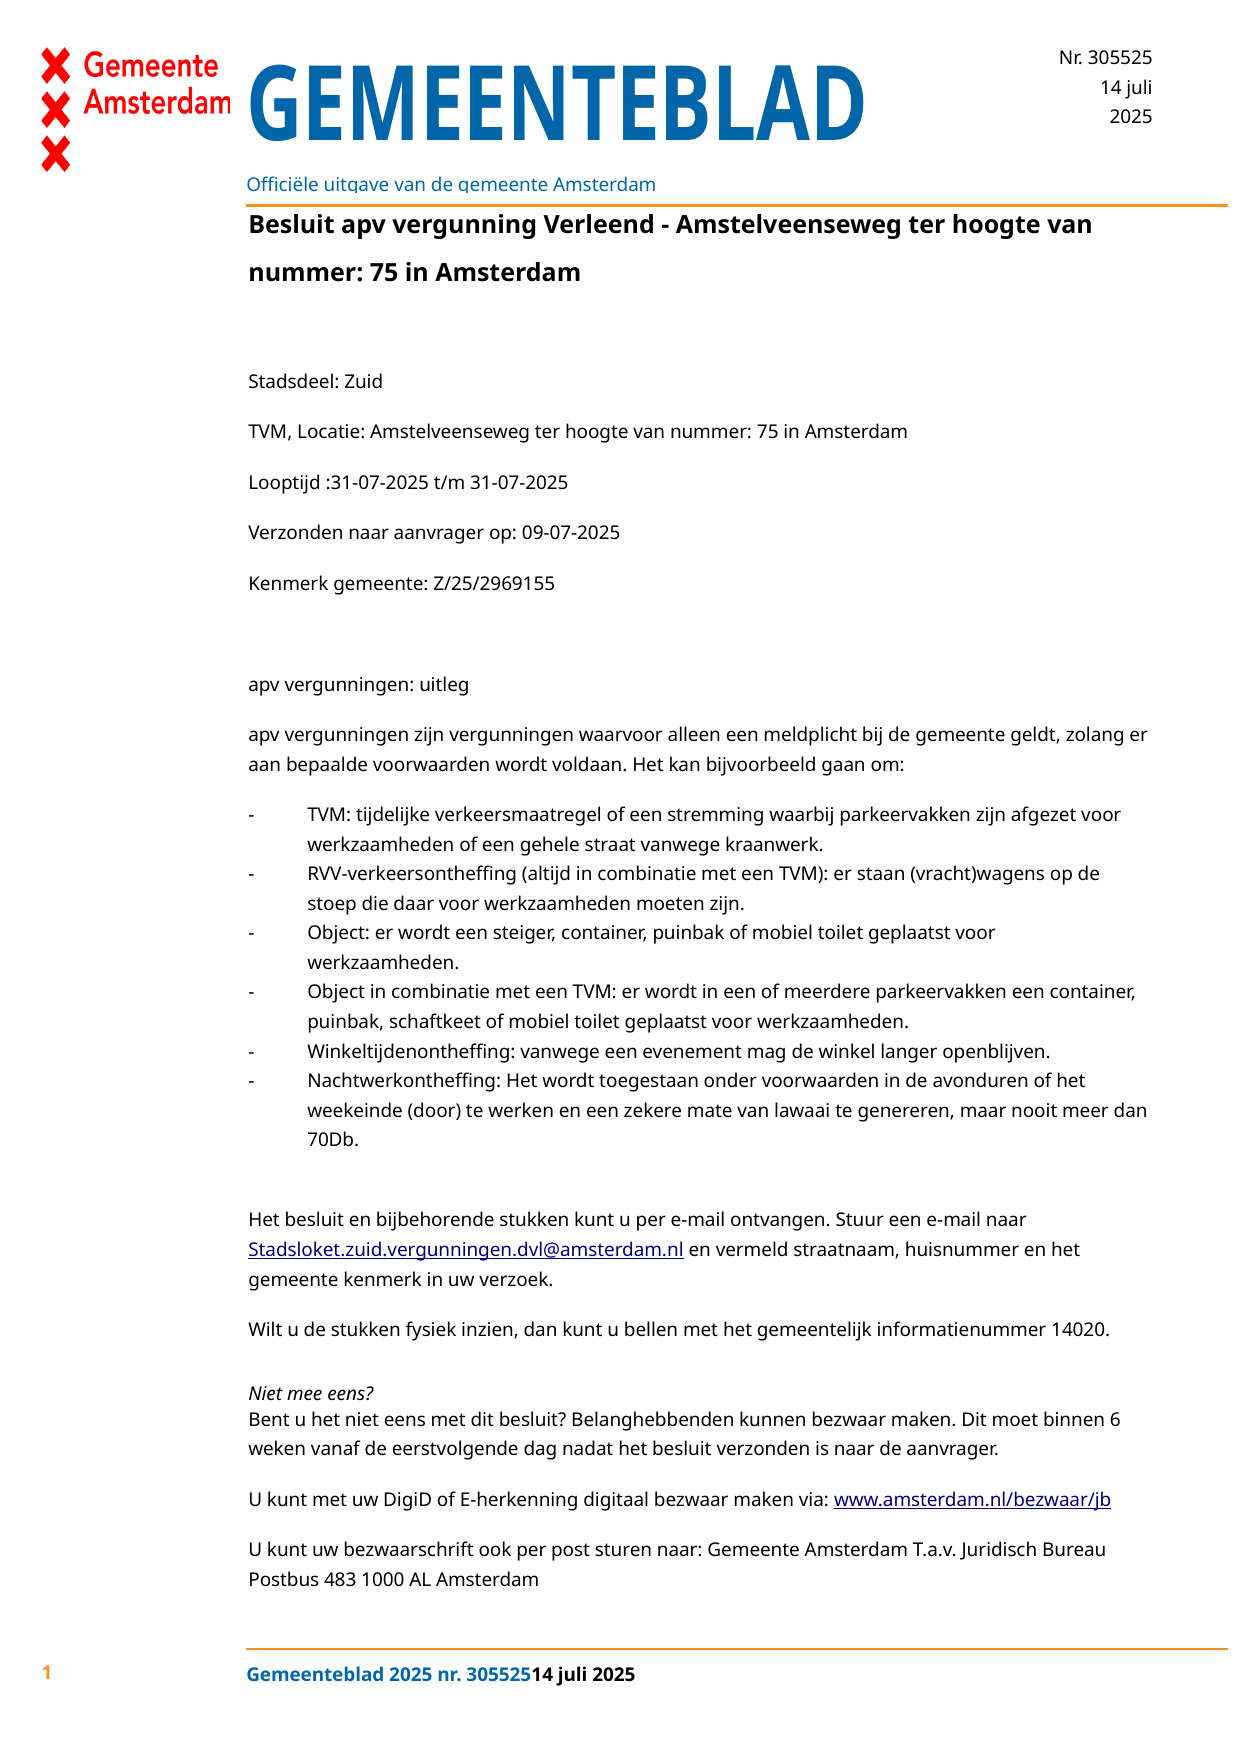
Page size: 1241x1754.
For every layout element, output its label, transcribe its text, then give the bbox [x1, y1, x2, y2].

list Winkeltijdenontheffing: vanwege een evenement mag de winkel langer openblijven. [248, 1038, 1152, 1064]
list RVV-verkeersontheffing (altijd in combinatie met een TVM): er staan (vracht)wagens op de stoep die daar voor werkzaamheden moeten zijn. [248, 860, 1152, 916]
picture [41, 47, 231, 172]
text apv vergunningen zijn vergunningen waarvoor alleen een meldplicht bij de gemeente geldt, zolang er aan bepaalde voorwaarden wordt voldaan. Het kan bijvoorbeeld gaan om: [248, 721, 1152, 777]
text U kunt uw bezwaarschrift ook per post sturen naar: Gemeente Amsterdam T.a.v. Juridisch Bureau Postbus 483 1000 AL Amsterdam [248, 1536, 1152, 1592]
list Object in combinatie met een TVM: er wordt in een of meerdere parkeervakken een container, puinbak, schaftkeet of mobiel toilet geplaatst voor werkzaamheden. [248, 979, 1152, 1034]
text Besluit apv vergunning Verleend - Amstelveenseweg ter hoogte van nummer: 75 in Amsterdam [248, 207, 1152, 288]
text Wilt u de stukken fysiek inzien, dan kunt u bellen met het gemeentelijk informatienummer 14020. [248, 1316, 1152, 1342]
text Niet mee eens? [248, 1380, 1152, 1406]
text Bent u het niet eens met dit besluit? Belanghebbenden kunnen bezwaar maken. Dit moet binnen 6 weken vanaf de eerstvolgende dag nadat het besluit verzonden is naar de aanvrager. [248, 1406, 1152, 1461]
list Object: er wordt een steiger, container, puinbak of mobiel toilet geplaatst voor werkzaamheden. [248, 919, 1152, 975]
text Stadsdeel: Zuid [248, 368, 1152, 394]
text U kunt met uw DigiD of E-herkenning digitaal bezwaar maken via: www.amsterdam.nl/bezwaar/jb [248, 1486, 1152, 1512]
text Kenmerk gemeente: Z/25/2969155 [248, 570, 1152, 596]
text apv vergunningen: uitleg [248, 671, 1152, 697]
list TVM: tijdelijke verkeersmaatregel of een stremming waarbij parkeervakken zijn afgezet voor werkzaamheden of een gehele straat vanwege kraanwerk. [248, 801, 1152, 857]
text Het besluit en bijbehorende stukken kunt u per e-mail ontvangen. Stuur een e-mail naar Stadsloket.zuid.vergunningen.dvl@amsterdam.nl en vermeld straatnaam, huisnummer en het gemeente kenmerk in uw verzoek. [248, 1207, 1152, 1292]
text TVM, Locatie: Amstelveenseweg ter hoogte van nummer: 75 in Amsterdam [248, 419, 1152, 444]
list Nachtwerkontheffing: Het wordt toegestaan onder voorwaarden in de avonduren of het weekeinde (door) te werken en een zekere mate van lawaai te genereren, maar nooit meer dan 70Db. [248, 1067, 1152, 1152]
text Looptijd :31-07-2025 t/m 31-07-2025 [248, 469, 1152, 495]
text Verzonden naar aanvrager op: 09-07-2025 [248, 519, 1152, 545]
